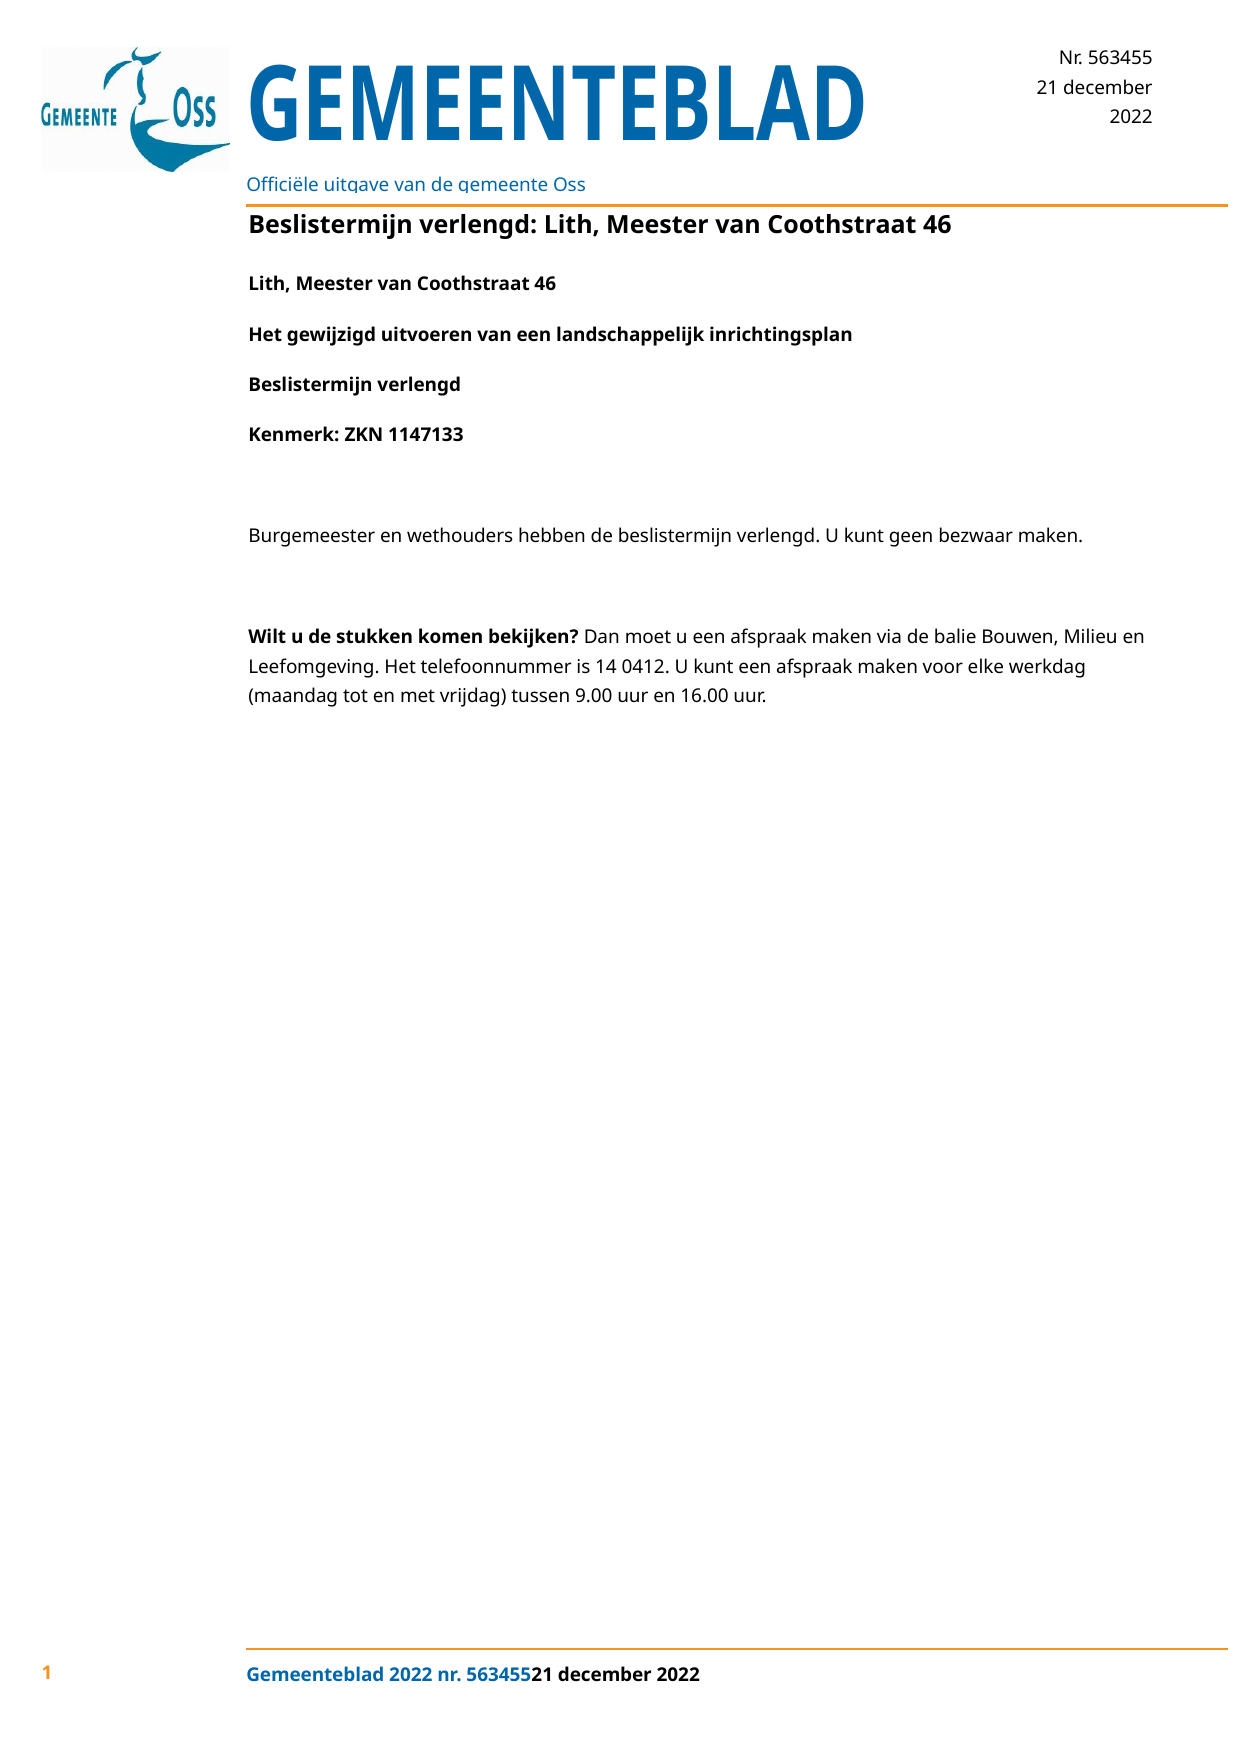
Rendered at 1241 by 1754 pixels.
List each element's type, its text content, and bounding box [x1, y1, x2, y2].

text Beslistermijn verlengd [248, 371, 1152, 397]
text Lith, Meester van Coothstraat 46 [248, 270, 1152, 296]
text Burgemeester en wethouders hebben de beslistermijn verlengd. U kunt geen bezwaar maken. [248, 522, 1152, 548]
text Het gewijzigd uitvoeren van een landschappelijk inrichtingsplan [248, 321, 1152, 346]
picture [41, 47, 231, 172]
text Wilt u de stukken komen bekijken? Dan moet u een afspraak maken via de balie Bouwen, Milieu en Leefomgeving. Het telefoonnummer is 14 0412. U kunt een afspraak maken voor elke werkdag (maandag tot en met vrijdag) tussen 9.00 uur en 16.00 uur. [248, 623, 1152, 708]
text Beslistermijn verlengd: Lith, Meester van Coothstraat 46 [248, 207, 1152, 241]
text Kenmerk: ZKN 1147133 [248, 422, 1152, 447]
